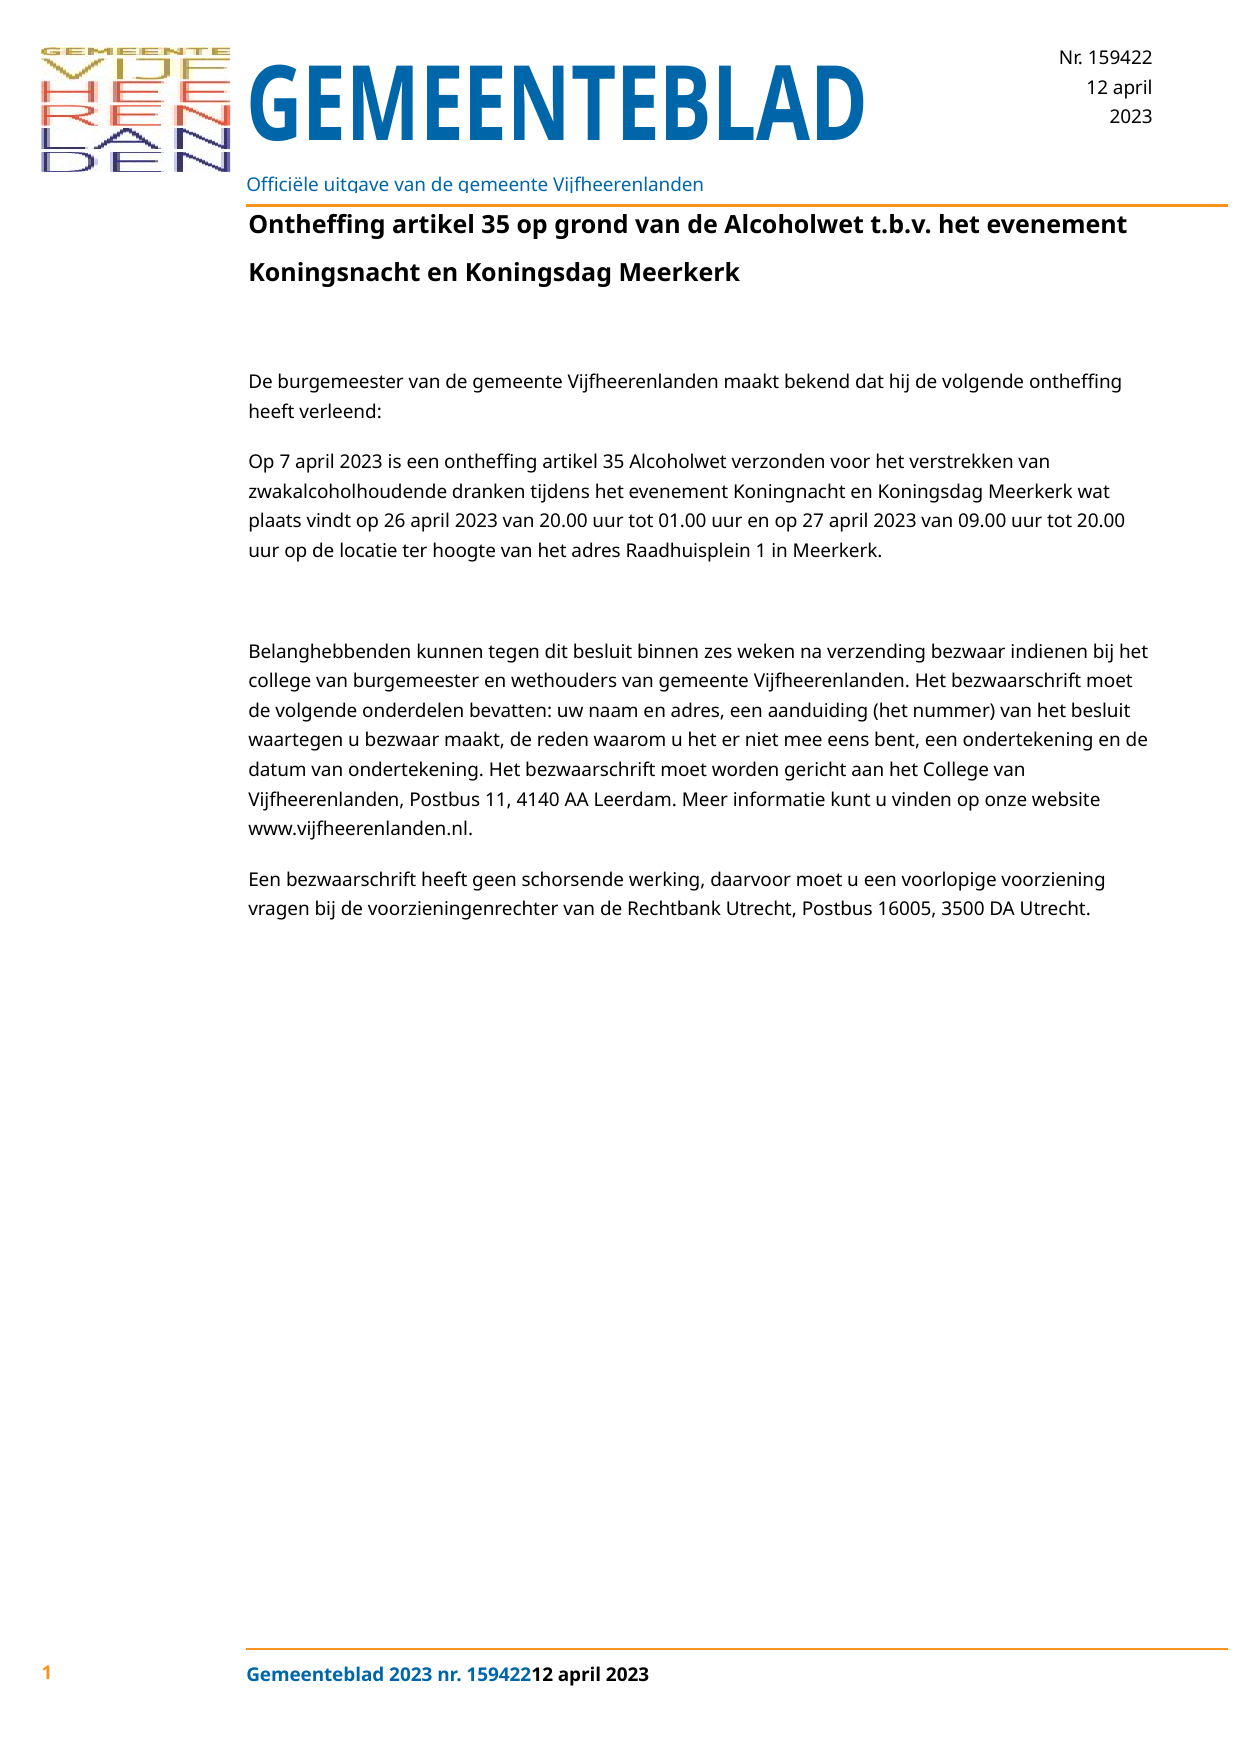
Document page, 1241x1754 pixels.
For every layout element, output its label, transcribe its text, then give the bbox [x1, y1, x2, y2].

text Een bezwaarschrift heeft geen schorsende werking, daarvoor moet u een voorlopige voorziening vragen bij de voorzieningenrechter van de Rechtbank Utrecht, Postbus 16005, 3500 DA Utrecht. [248, 866, 1152, 921]
text Ontheffing artikel 35 op grond van de Alcoholwet t.b.v. het evenement Koningsnacht en Koningsdag Meerkerk [248, 207, 1152, 288]
text De burgemeester van de gemeente Vijfheerenlanden maakt bekend dat hij de volgende ontheffing heeft verleend: [248, 368, 1152, 424]
picture [41, 47, 231, 172]
text Belanghebbenden kunnen tegen dit besluit binnen zes weken na verzending bezwaar indienen bij het college van burgemeester en wethouders van gemeente Vijfheerenlanden. Het bezwaarschrift moet de volgende onderdelen bevatten: uw naam en adres, een aanduiding (het nummer) van het besluit waartegen u bezwaar maakt, de reden waarom u het er niet mee eens bent, een ondertekening en de datum van ondertekening. Het bezwaarschrift moet worden gericht aan het College van Vijfheerenlanden, Postbus 11, 4140 AA Leerdam. Meer informatie kunt u vinden op onze website www.vijfheerenlanden.nl. [248, 638, 1152, 841]
text Op 7 april 2023 is een ontheffing artikel 35 Alcoholwet verzonden voor het verstrekken van zwakalcoholhoudende dranken tijdens het evenement Koningnacht en Koningsdag Meerkerk wat plaats vindt op 26 april 2023 van 20.00 uur tot 01.00 uur en op 27 april 2023 van 09.00 uur tot 20.00 uur op de locatie ter hoogte van het adres Raadhuisplein 1 in Meerkerk. [248, 448, 1152, 563]
